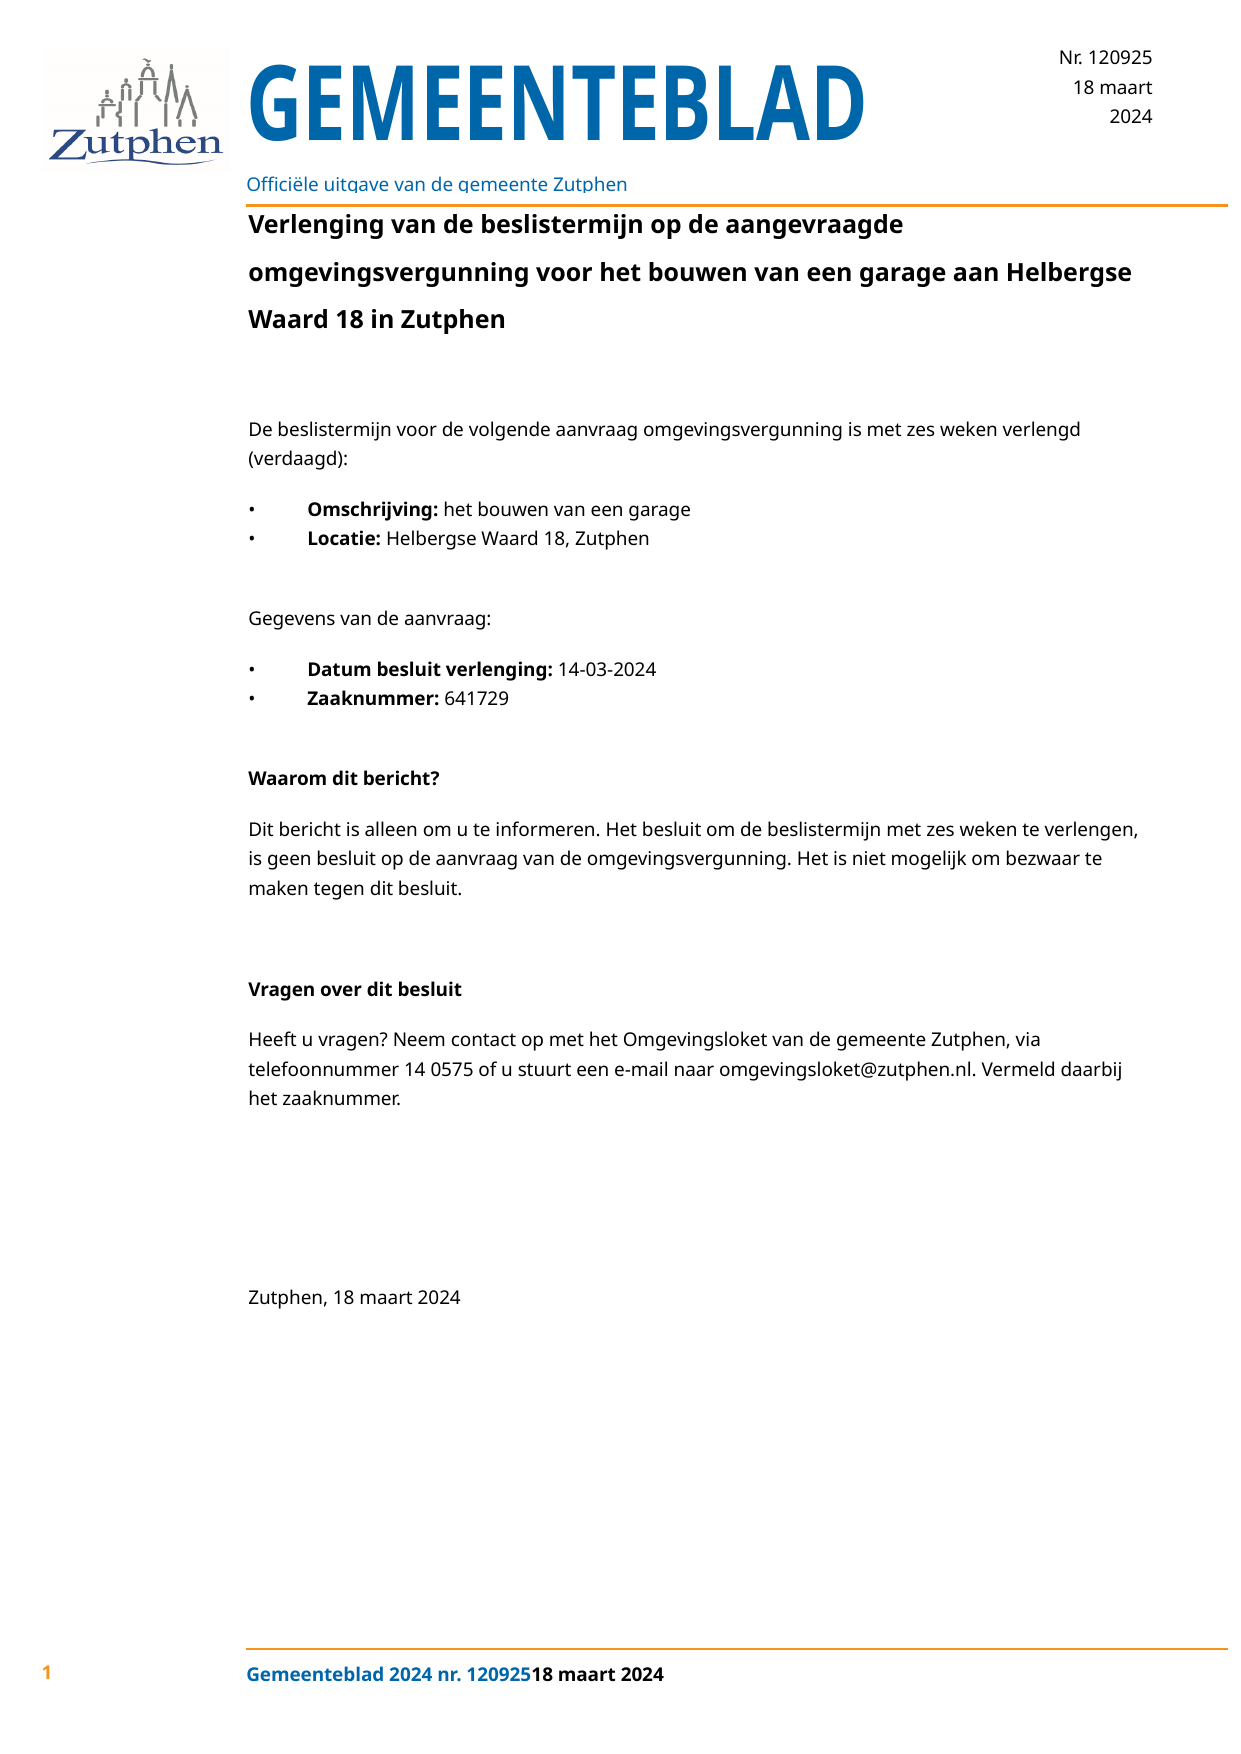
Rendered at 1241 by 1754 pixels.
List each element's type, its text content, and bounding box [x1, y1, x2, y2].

list Locatie: Helbergse Waard 18, Zutphen [248, 526, 1152, 551]
text Waarom dit bericht? [248, 766, 1152, 791]
text Verlenging van de beslistermijn op de aangevraagde omgevingsvergunning voor het bouwen van een garage aan Helbergse Waard 18 in Zutphen [248, 207, 1152, 336]
list Omschrijving: het bouwen van een garage [248, 496, 1152, 522]
picture [41, 47, 231, 172]
text Zutphen, 18 maart 2024 [248, 1284, 1152, 1310]
text Dit bericht is alleen om u te informeren. Het besluit om de beslistermijn met zes weken te verlengen, is geen besluit op de aanvraag van de omgevingsvergunning. Het is niet mogelijk om bezwaar te maken tegen dit besluit. [248, 816, 1152, 901]
text De beslistermijn voor de volgende aanvraag omgevingsvergunning is met zes weken verlengd (verdaagd): [248, 416, 1152, 471]
text Gegevens van de aanvraag: [248, 606, 1152, 631]
text Heeft u vragen? Neem contact op met het Omgevingsloket van de gemeente Zutphen, via telefoonnummer 14 0575 of u stuurt een e-mail naar omgevingsloket@zutphen.nl. Vermeld daarbij het zaaknummer. [248, 1026, 1152, 1111]
list Datum besluit verlenging: 14-03-2024 [248, 656, 1152, 682]
list Zaaknummer: 641729 [248, 686, 1152, 711]
text Vragen over dit besluit [248, 976, 1152, 1002]
